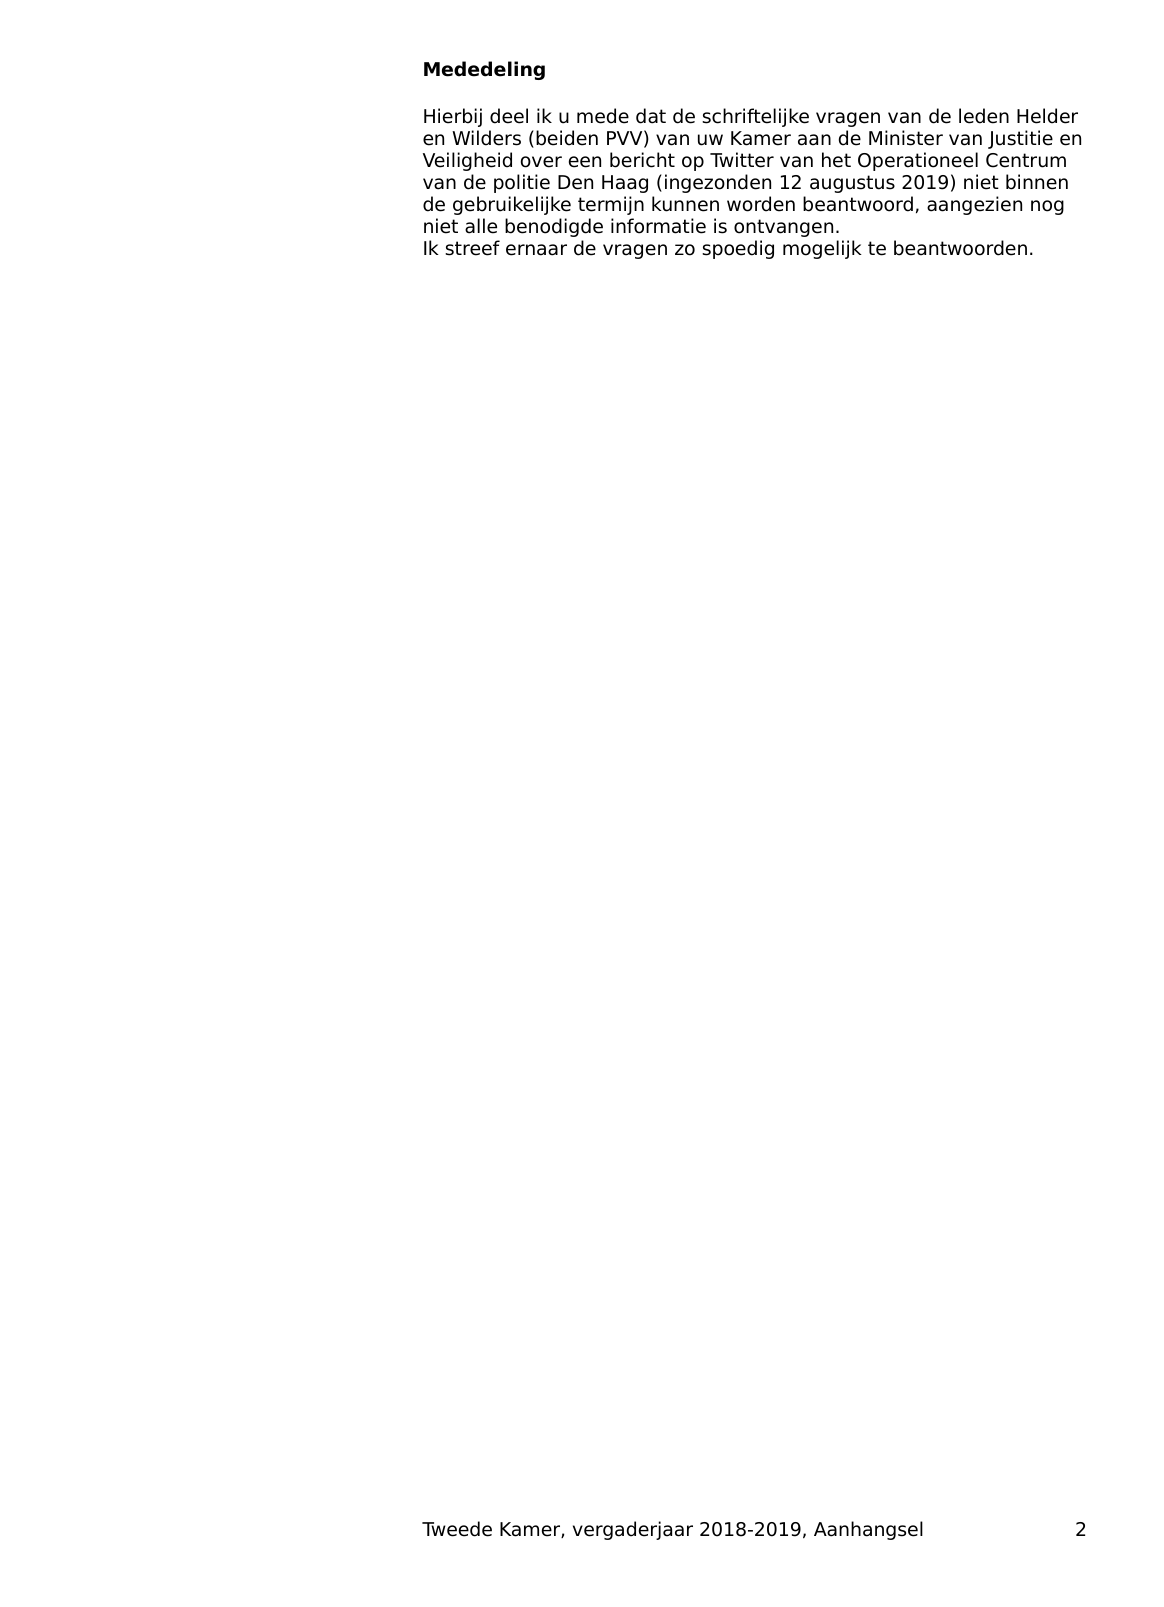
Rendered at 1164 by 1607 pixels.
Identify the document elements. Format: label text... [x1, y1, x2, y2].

text Hierbij deel ik u mede dat de schriftelijke vragen van de leden Helder en Wilders (beiden PVV) van uw Kamer aan de Minister van Justitie en Veiligheid over een bericht op Twitter van het Operationeel Centrum van de politie Den Haag (ingezonden 12 augustus 2019) niet binnen de gebruikelijke termijn kunnen worden beantwoord, aangezien nog niet alle benodigde informatie is ontvangen. [422, 106, 1087, 238]
subtitle Mededeling [422, 59, 1087, 81]
text Ik streef ernaar de vragen zo spoedig mogelijk te beantwoorden. [422, 238, 1087, 260]
